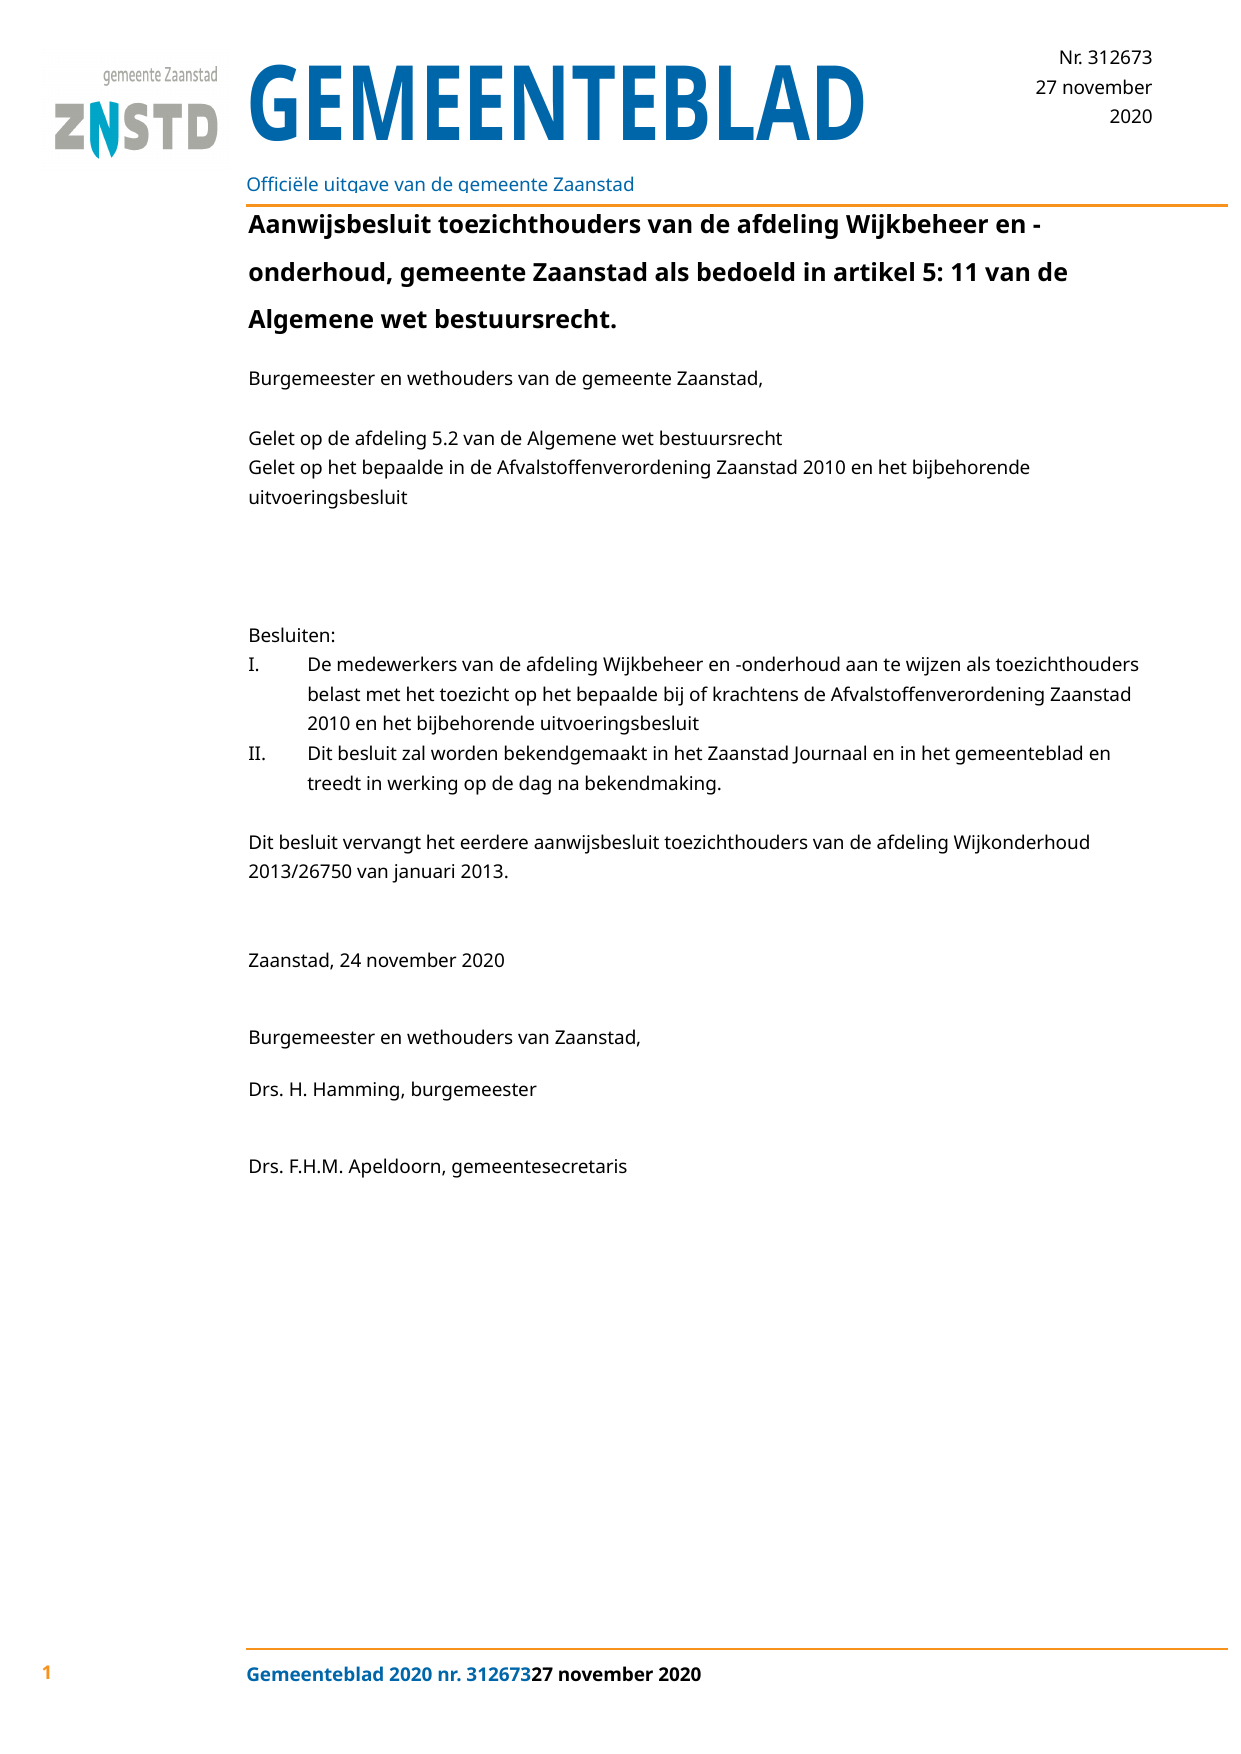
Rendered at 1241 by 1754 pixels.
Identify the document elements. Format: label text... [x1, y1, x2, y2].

text Dit besluit vervangt het eerdere aanwijsbesluit toezichthouders van de afdeling Wijkonderhoud 2013/26750 van januari 2013. [248, 829, 1152, 884]
text Burgemeester en wethouders van Zaanstad, [248, 1024, 1152, 1050]
list Dit besluit zal worden bekendgemaakt in het Zaanstad Journaal en in het gemeenteblad en treedt in werking op de dag na bekendmaking. [248, 740, 1152, 796]
list De medewerkers van de afdeling Wijkbeheer en -onderhoud aan te wijzen als toezichthouders belast met het toezicht op het bepaalde bij of krachtens de Afvalstoffenverordening Zaanstad 2010 en het bijbehorende uitvoeringsbesluit [248, 651, 1152, 736]
text Besluiten: [248, 622, 1152, 648]
text Gelet op de afdeling 5.2 van de Algemene wet bestuursrecht [248, 425, 1152, 450]
text Gelet op het bepaalde in de Afvalstoffenverordening Zaanstad 2010 en het bijbehorende uitvoeringsbesluit [248, 454, 1152, 509]
text Burgemeester en wethouders van de gemeente Zaanstad, [248, 366, 1152, 391]
picture [41, 47, 231, 172]
text Drs. H. Hamming, burgemeester [248, 1076, 1152, 1102]
text Aanwijsbesluit toezichthouders van de afdeling Wijkbeheer en -onderhoud, gemeente Zaanstad als bedoeld in artikel 5: 11 van de Algemene wet bestuursrecht. [248, 207, 1152, 336]
text Drs. F.H.M. Apeldoorn, gemeentesecretaris [248, 1153, 1152, 1179]
text Zaanstad, 24 november 2020 [248, 947, 1152, 973]
